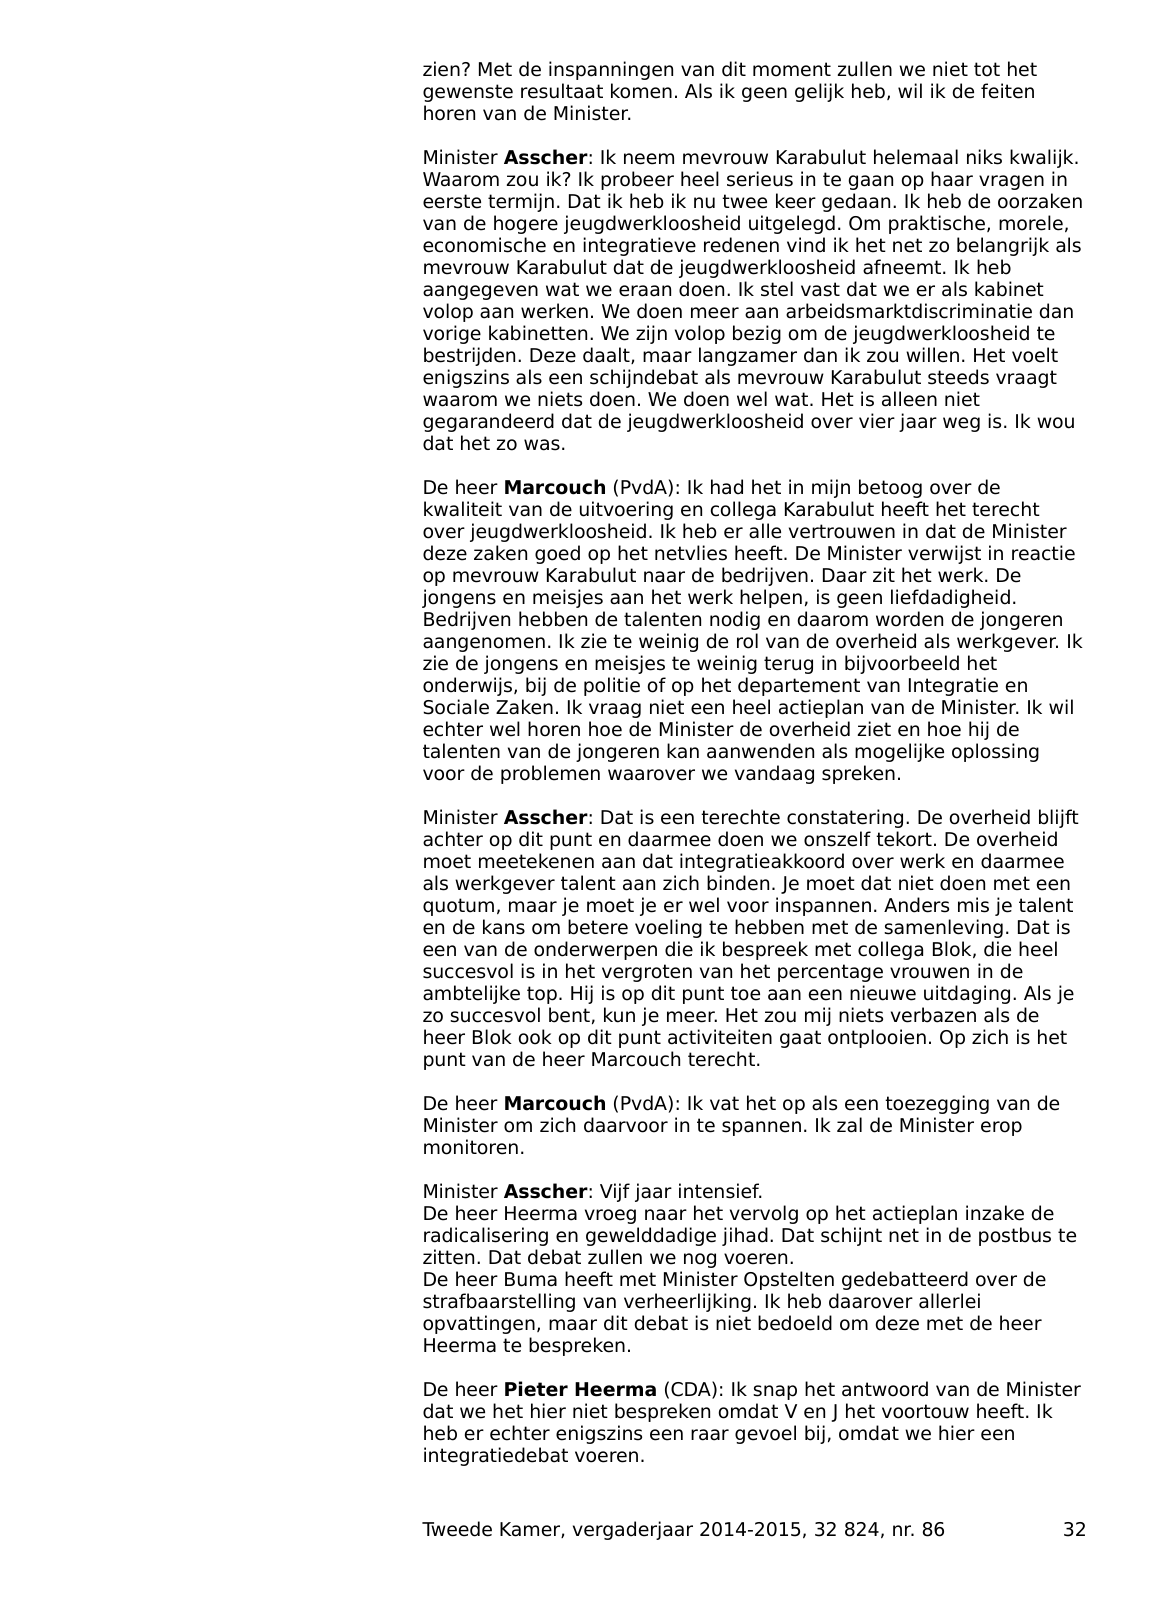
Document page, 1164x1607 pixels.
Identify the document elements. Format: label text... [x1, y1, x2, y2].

text De heer Pieter Heerma (CDA): Ik snap het antwoord van de Minister dat we het hier niet bespreken omdat V en J het voortouw heeft. Ik heb er echter enigszins een raar gevoel bij, omdat we hier een integratiedebat voeren. [422, 1379, 1087, 1467]
text zien? Met de inspanningen van dit moment zullen we niet tot het gewenste resultaat komen. Als ik geen gelijk heb, wil ik de feiten horen van de Minister. [422, 59, 1087, 125]
text Minister Asscher: Dat is een terechte constatering. De overheid blijft achter op dit punt en daarmee doen we onszelf tekort. De overheid moet meetekenen aan dat integratieakkoord over werk en daarmee als werkgever talent aan zich binden. Je moet dat niet doen met een quotum, maar je moet je er wel voor inspannen. Anders mis je talent en de kans om betere voeling te hebben met de samenleving. Dat is een van de onderwerpen die ik bespreek met collega Blok, die heel succesvol is in het vergroten van het percentage vrouwen in de ambtelijke top. Hij is op dit punt toe aan een nieuwe uitdaging. Als je zo succesvol bent, kun je meer. Het zou mij niets verbazen als de heer Blok ook op dit punt activiteiten gaat ontplooien. Op zich is het punt van de heer Marcouch terecht. [422, 807, 1087, 1071]
text De heer Heerma vroeg naar het vervolg op het actieplan inzake de radicalisering en gewelddadige jihad. Dat schijnt net in de postbus te zitten. Dat debat zullen we nog voeren. [422, 1203, 1087, 1269]
text De heer Marcouch (PvdA): Ik had het in mijn betoog over de kwaliteit van de uitvoering en collega Karabulut heeft het terecht over jeugdwerkloosheid. Ik heb er alle vertrouwen in dat de Minister deze zaken goed op het netvlies heeft. De Minister verwijst in reactie op mevrouw Karabulut naar de bedrijven. Daar zit het werk. De jongens en meisjes aan het werk helpen, is geen liefdadigheid. Bedrijven hebben de talenten nodig en daarom worden de jongeren aangenomen. Ik zie te weinig de rol van de overheid als werkgever. Ik zie de jongens en meisjes te weinig terug in bijvoorbeeld het onderwijs, bij de politie of op het departement van Integratie en Sociale Zaken. Ik vraag niet een heel actieplan van de Minister. Ik wil echter wel horen hoe de Minister de overheid ziet en hoe hij de talenten van de jongeren kan aanwenden als mogelijke oplossing voor de problemen waarover we vandaag spreken. [422, 477, 1087, 785]
text De heer Marcouch (PvdA): Ik vat het op als een toezegging van de Minister om zich daarvoor in te spannen. Ik zal de Minister erop monitoren. [422, 1093, 1087, 1159]
text De heer Buma heeft met Minister Opstelten gedebatteerd over de strafbaarstelling van verheerlijking. Ik heb daarover allerlei opvattingen, maar dit debat is niet bedoeld om deze met de heer Heerma te bespreken. [422, 1269, 1087, 1357]
text Minister Asscher: Vijf jaar intensief. [422, 1181, 1087, 1203]
text Minister Asscher: Ik neem mevrouw Karabulut helemaal niks kwalijk. Waarom zou ik? Ik probeer heel serieus in te gaan op haar vragen in eerste termijn. Dat ik heb ik nu twee keer gedaan. Ik heb de oorzaken van de hogere jeugdwerkloosheid uitgelegd. Om praktische, morele, economische en integratieve redenen vind ik het net zo belangrijk als mevrouw Karabulut dat de jeugdwerkloosheid afneemt. Ik heb aangegeven wat we eraan doen. Ik stel vast dat we er als kabinet volop aan werken. We doen meer aan arbeidsmarktdiscriminatie dan vorige kabinetten. We zijn volop bezig om de jeugdwerkloosheid te bestrijden. Deze daalt, maar langzamer dan ik zou willen. Het voelt enigszins als een schijndebat als mevrouw Karabulut steeds vraagt waarom we niets doen. We doen wel wat. Het is alleen niet gegarandeerd dat de jeugdwerkloosheid over vier jaar weg is. Ik wou dat het zo was. [422, 147, 1087, 455]
